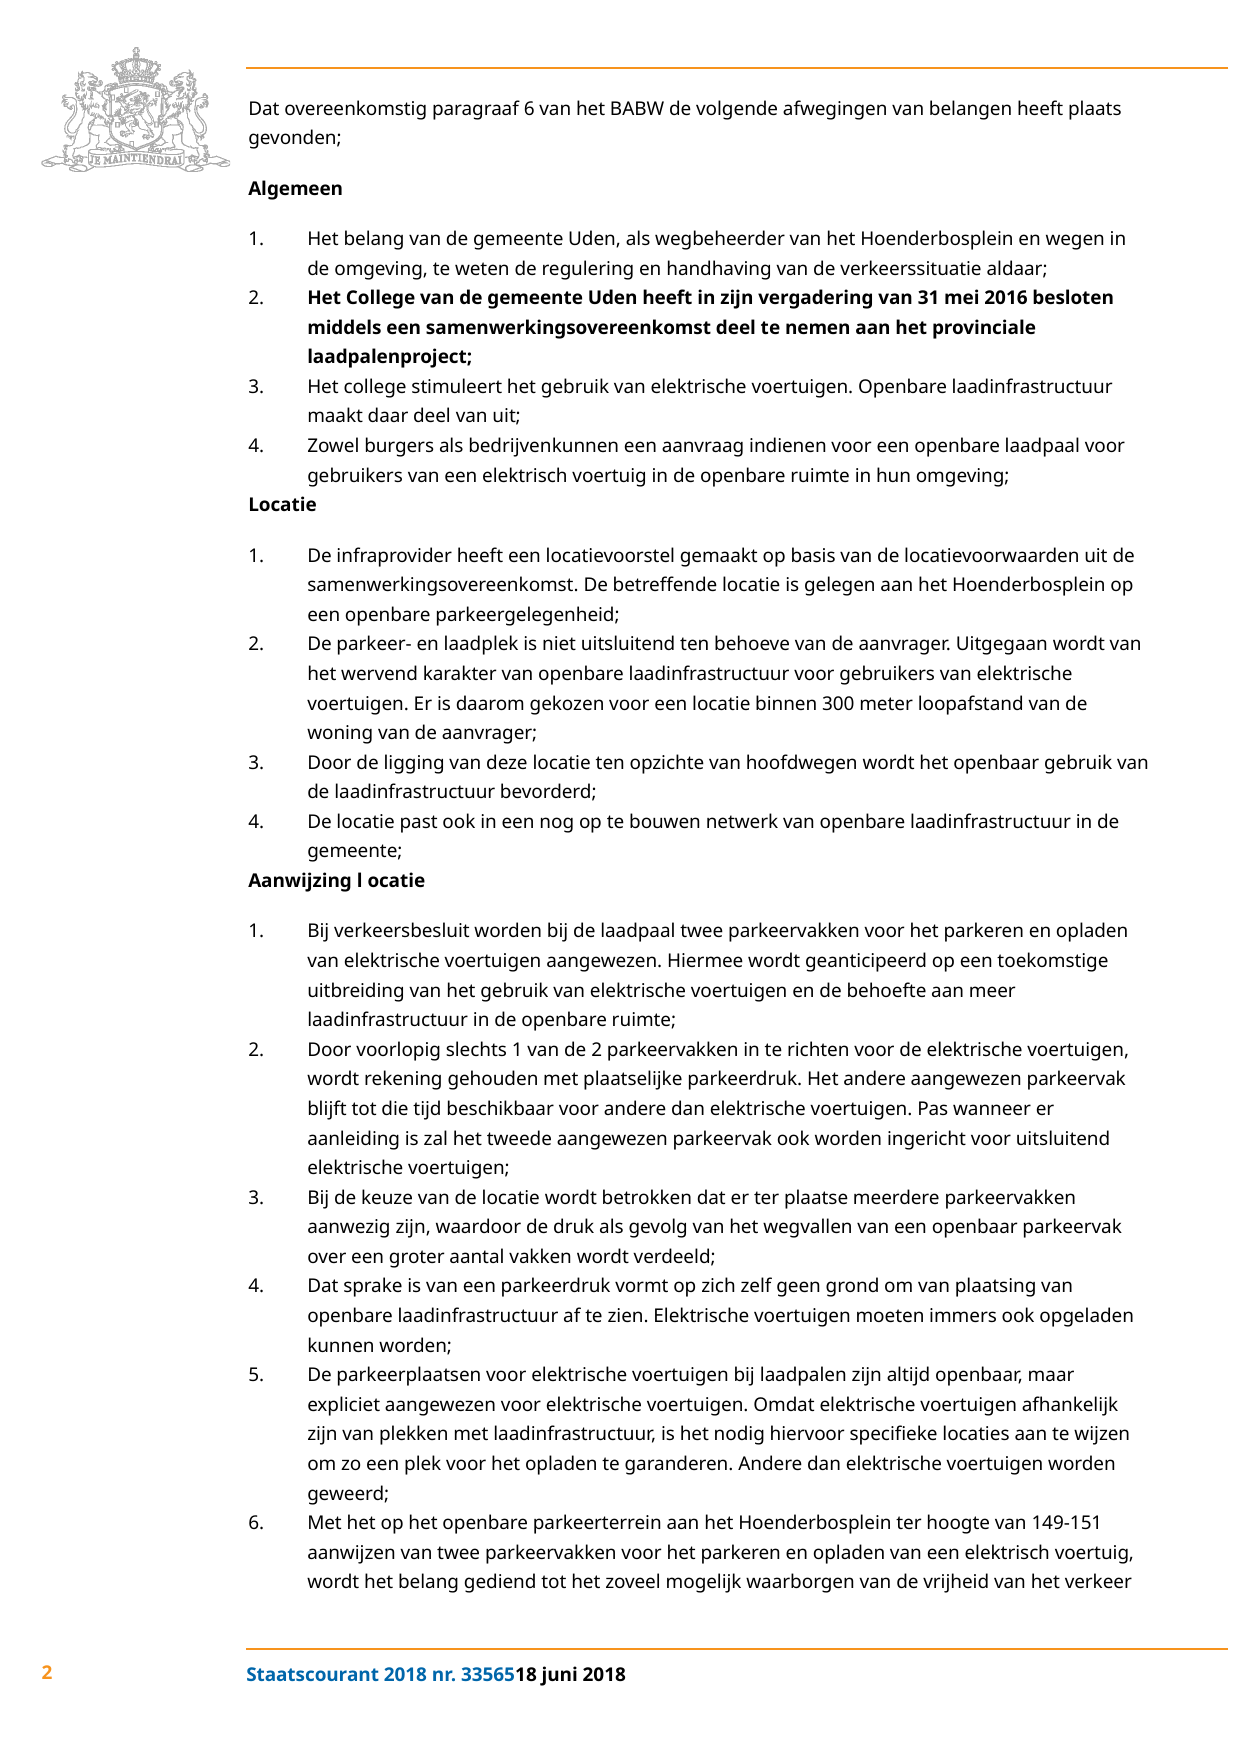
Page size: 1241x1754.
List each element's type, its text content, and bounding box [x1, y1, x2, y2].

list Zowel burgers als bedrijvenkunnen een aanvraag indienen voor een openbare laadpaal voor gebruikers van een elektrisch voertuig in de openbare ruimte in hun omgeving; [248, 432, 1152, 488]
text Dat overeenkomstig paragraaf 6 van het BABW de volgende afwegingen van belangen heeft plaats gevonden; [248, 95, 1152, 150]
list De infraprovider heeft een locatievoorstel gemaakt op basis van de locatievoorwaarden uit de samenwerkingsovereenkomst. De betreffende locatie is gelegen aan het Hoenderbosplein op een openbare parkeergelegenheid; [248, 542, 1152, 627]
list Bij verkeersbesluit worden bij de laadpaal twee parkeervakken voor het parkeren en opladen van elektrische voertuigen aangewezen. Hiermee wordt geanticipeerd op een toekomstige uitbreiding van het gebruik van elektrische voertuigen en de behoefte aan meer laadinfrastructuur in de openbare ruimte; [248, 918, 1152, 1032]
text Locatie [248, 491, 1152, 517]
list Door de ligging van deze locatie ten opzichte van hoofdwegen wordt het openbaar gebruik van de laadinfrastructuur bevorderd; [248, 749, 1152, 804]
list Het College van de gemeente Uden heeft in zijn vergadering van 31 mei 2016 besloten middels een samenwerkingsovereenkomst deel te nemen aan het provinciale laadpalenproject; [248, 284, 1152, 369]
list Bij de keuze van de locatie wordt betrokken dat er ter plaatse meerdere parkeervakken aanwezig zijn, waardoor de druk als gevolg van het wegvallen van een openbaar parkeervak over een groter aantal vakken wordt verdeeld; [248, 1184, 1152, 1269]
picture [41, 47, 231, 172]
list De parkeer- en laadplek is niet uitsluitend ten behoeve van de aanvrager. Uitgegaan wordt van het wervend karakter van openbare laadinfrastructuur voor gebruikers van elektrische voertuigen. Er is daarom gekozen voor een locatie binnen 300 meter loopafstand van de woning van de aanvrager; [248, 631, 1152, 745]
list Het college stimuleert het gebruik van elektrische voertuigen. Openbare laadinfrastructuur maakt daar deel van uit; [248, 373, 1152, 428]
list Met het op het openbare parkeerterrein aan het Hoenderbosplein ter hoogte van 149-151 aanwijzen van twee parkeervakken voor het parkeren en opladen van een elektrisch voertuig, wordt het belang gediend tot het zoveel mogelijk waarborgen van de vrijheid van het verkeer [248, 1509, 1152, 1594]
list Door voorlopig slechts 1 van de 2 parkeervakken in te richten voor de elektrische voertuigen, wordt rekening gehouden met plaatselijke parkeerdruk. Het andere aangewezen parkeervak blijft tot die tijd beschikbaar voor andere dan elektrische voertuigen. Pas wanneer er aanleiding is zal het tweede aangewezen parkeervak ook worden ingericht voor uitsluitend elektrische voertuigen; [248, 1036, 1152, 1180]
list Dat sprake is van een parkeerdruk vormt op zich zelf geen grond om van plaatsing van openbare laadinfrastructuur af te zien. Elektrische voertuigen moeten immers ook opgeladen kunnen worden; [248, 1273, 1152, 1358]
list De locatie past ook in een nog op te bouwen netwerk van openbare laadinfrastructuur in de gemeente; [248, 808, 1152, 863]
text Aanwijzing l ocatie [248, 867, 1152, 893]
text Algemeen [248, 175, 1152, 201]
list De parkeerplaatsen voor elektrische voertuigen bij laadpalen zijn altijd openbaar, maar expliciet aangewezen voor elektrische voertuigen. Omdat elektrische voertuigen afhankelijk zijn van plekken met laadinfrastructuur, is het nodig hiervoor specifieke locaties aan te wijzen om zo een plek voor het opladen te garanderen. Andere dan elektrische voertuigen worden geweerd; [248, 1361, 1152, 1506]
list Het belang van de gemeente Uden, als wegbeheerder van het Hoenderbosplein en wegen in de omgeving, te weten de regulering en handhaving van de verkeerssituatie aldaar; [248, 225, 1152, 281]
